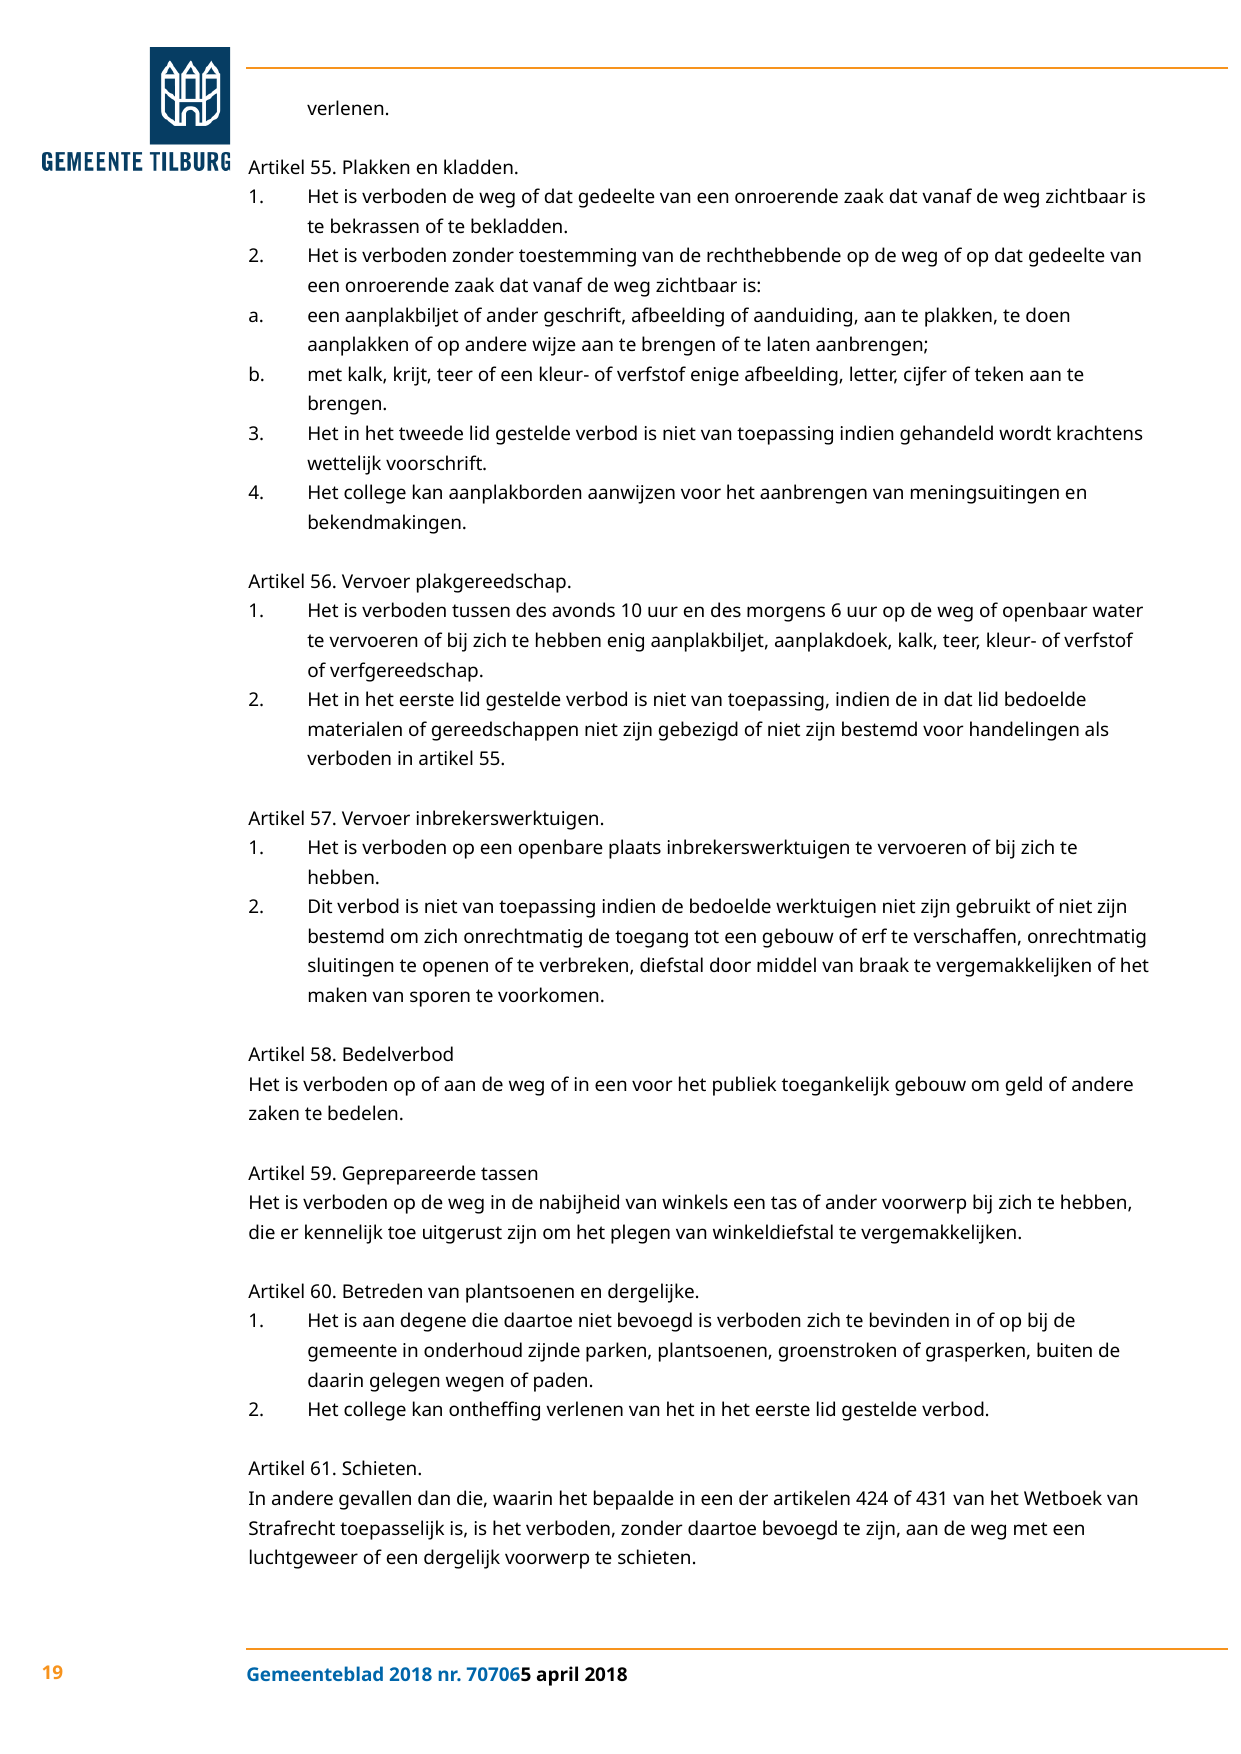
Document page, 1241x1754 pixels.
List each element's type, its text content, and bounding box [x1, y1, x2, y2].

text Artikel 57. Vervoer inbrekerswerktuigen. [248, 805, 1152, 831]
list Het is verboden op een openbare plaats inbrekerswerktuigen te vervoeren of bij zich te hebben. [248, 834, 1152, 890]
text Het is verboden op of aan de weg of in een voor het publiek toegankelijk gebouw om geld of andere zaken te bedelen. [248, 1071, 1152, 1126]
list met kalk, krijt, teer of een kleur- of verfstof enige afbeelding, letter, cijfer of teken aan te brengen. [248, 361, 1152, 416]
list Het in het eerste lid gestelde verbod is niet van toepassing, indien de in dat lid bedoelde materialen of gereedschappen niet zijn gebezigd of niet zijn bestemd voor handelingen als verboden in artikel 55. [248, 686, 1152, 771]
list Het is verboden de weg of dat gedeelte van een onroerende zaak dat vanaf de weg zichtbaar is te bekrassen of te bekladden. [248, 183, 1152, 239]
text Artikel 58. Bedelverbod [248, 1041, 1152, 1067]
text Artikel 56. Vervoer plakgereedschap. [248, 568, 1152, 594]
text Artikel 55. Plakken en kladden. [248, 154, 1152, 180]
list verlenen. [248, 95, 1152, 121]
list Het college kan ontheffing verlenen van het in het eerste lid gestelde verbod. [248, 1396, 1152, 1422]
text Het is verboden op de weg in de nabijheid van winkels een tas of ander voorwerp bij zich te hebben, die er kennelijk toe uitgerust zijn om het plegen van winkeldiefstal te vergemakkelijken. [248, 1189, 1152, 1245]
text Artikel 61. Schieten. [248, 1456, 1152, 1481]
text In andere gevallen dan die, waarin het bepaalde in een der artikelen 424 of 431 van het Wetboek van Strafrecht toepasselijk is, is het verboden, zonder daartoe bevoegd te zijn, aan de weg met een luchtgeweer of een dergelijk voorwerp te schieten. [248, 1485, 1152, 1570]
list Het in het tweede lid gestelde verbod is niet van toepassing indien gehandeld wordt krachtens wettelijk voorschrift. [248, 420, 1152, 476]
list Het is aan degene die daartoe niet bevoegd is verboden zich te bevinden in of op bij de gemeente in onderhoud zijnde parken, plantsoenen, groenstroken of grasperken, buiten de daarin gelegen wegen of paden. [248, 1308, 1152, 1393]
text Artikel 60. Betreden van plantsoenen en dergelijke. [248, 1278, 1152, 1304]
list Dit verbod is niet van toepassing indien de bedoelde werktuigen niet zijn gebruikt of niet zijn bestemd om zich onrechtmatig de toegang tot een gebouw of erf te verschaffen, onrechtmatig sluitingen te openen of te verbreken, diefstal door middel van braak te vergemakkelijken of het maken van sporen te voorkomen. [248, 893, 1152, 1008]
list Het college kan aanplakborden aanwijzen voor het aanbrengen van meningsuitingen en bekendmakingen. [248, 479, 1152, 535]
list Het is verboden tussen des avonds 10 uur en des morgens 6 uur op de weg of openbaar water te vervoeren of bij zich te hebben enig aanplakbiljet, aanplakdoek, kalk, teer, kleur- of verfstof of verfgereedschap. [248, 598, 1152, 683]
text Artikel 59. Geprepareerde tassen [248, 1160, 1152, 1186]
picture [41, 47, 231, 172]
list een aanplakbiljet of ander geschrift, afbeelding of aanduiding, aan te plakken, te doen aanplakken of op andere wijze aan te brengen of te laten aanbrengen; [248, 302, 1152, 357]
list Het is verboden zonder toestemming van de rechthebbende op de weg of op dat gedeelte van een onroerende zaak dat vanaf de weg zichtbaar is: [248, 243, 1152, 298]
